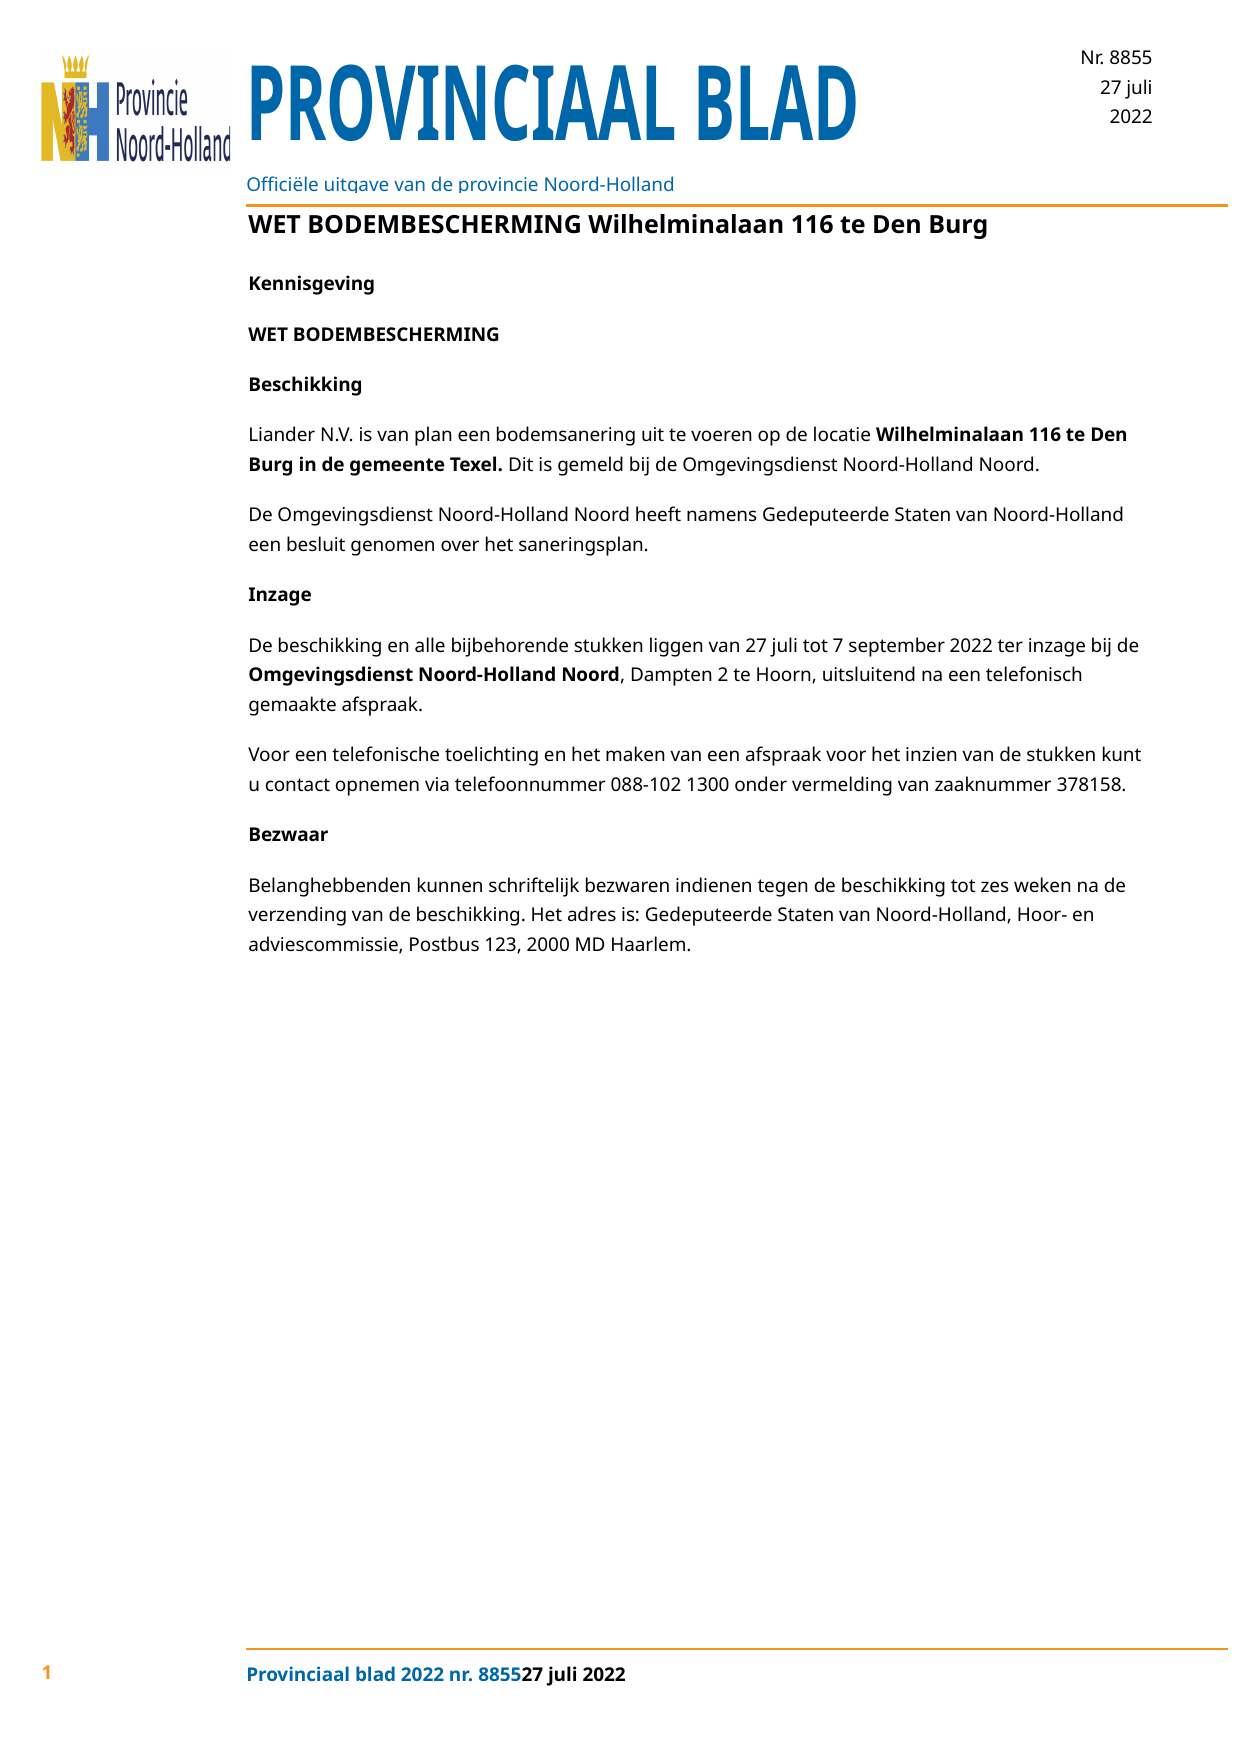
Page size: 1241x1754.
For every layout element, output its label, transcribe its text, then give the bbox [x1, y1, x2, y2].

text Inzage [248, 582, 1152, 607]
text Belanghebbenden kunnen schriftelijk bezwaren indienen tegen de beschikking tot zes weken na de verzending van de beschikking. Het adres is: Gedeputeerde Staten van Noord-Holland, Hoor- en adviescommissie, Postbus 123, 2000 MD Haarlem. [248, 872, 1152, 957]
text WET BODEMBESCHERMING [248, 321, 1152, 346]
text Liander N.V. is van plan een bodemsanering uit te voeren op de locatie Wilhelminalaan 116 te Den Burg in de gemeente Texel. Dit is gemeld bij de Omgevingsdienst Noord-Holland Noord. [248, 422, 1152, 477]
text De Omgevingsdienst Noord-Holland Noord heeft namens Gedeputeerde Staten van Noord-Holland een besluit genomen over het saneringsplan. [248, 502, 1152, 557]
text Beschikking [248, 371, 1152, 397]
text Bezwaar [248, 822, 1152, 847]
text WET BODEMBESCHERMING Wilhelminalaan 116 te Den Burg [248, 207, 1152, 241]
text Voor een telefonische toelichting en het maken van een afspraak voor het inzien van de stukken kunt u contact opnemen via telefoonnummer 088-102 1300 onder vermelding van zaaknummer 378158. [248, 742, 1152, 797]
picture [41, 47, 231, 172]
text Kennisgeving [248, 270, 1152, 296]
text De beschikking en alle bijbehorende stukken liggen van 27 juli tot 7 september 2022 ter inzage bij de Omgevingsdienst Noord-Holland Noord, Dampten 2 te Hoorn, uitsluitend na een telefonisch gemaakte afspraak. [248, 632, 1152, 717]
